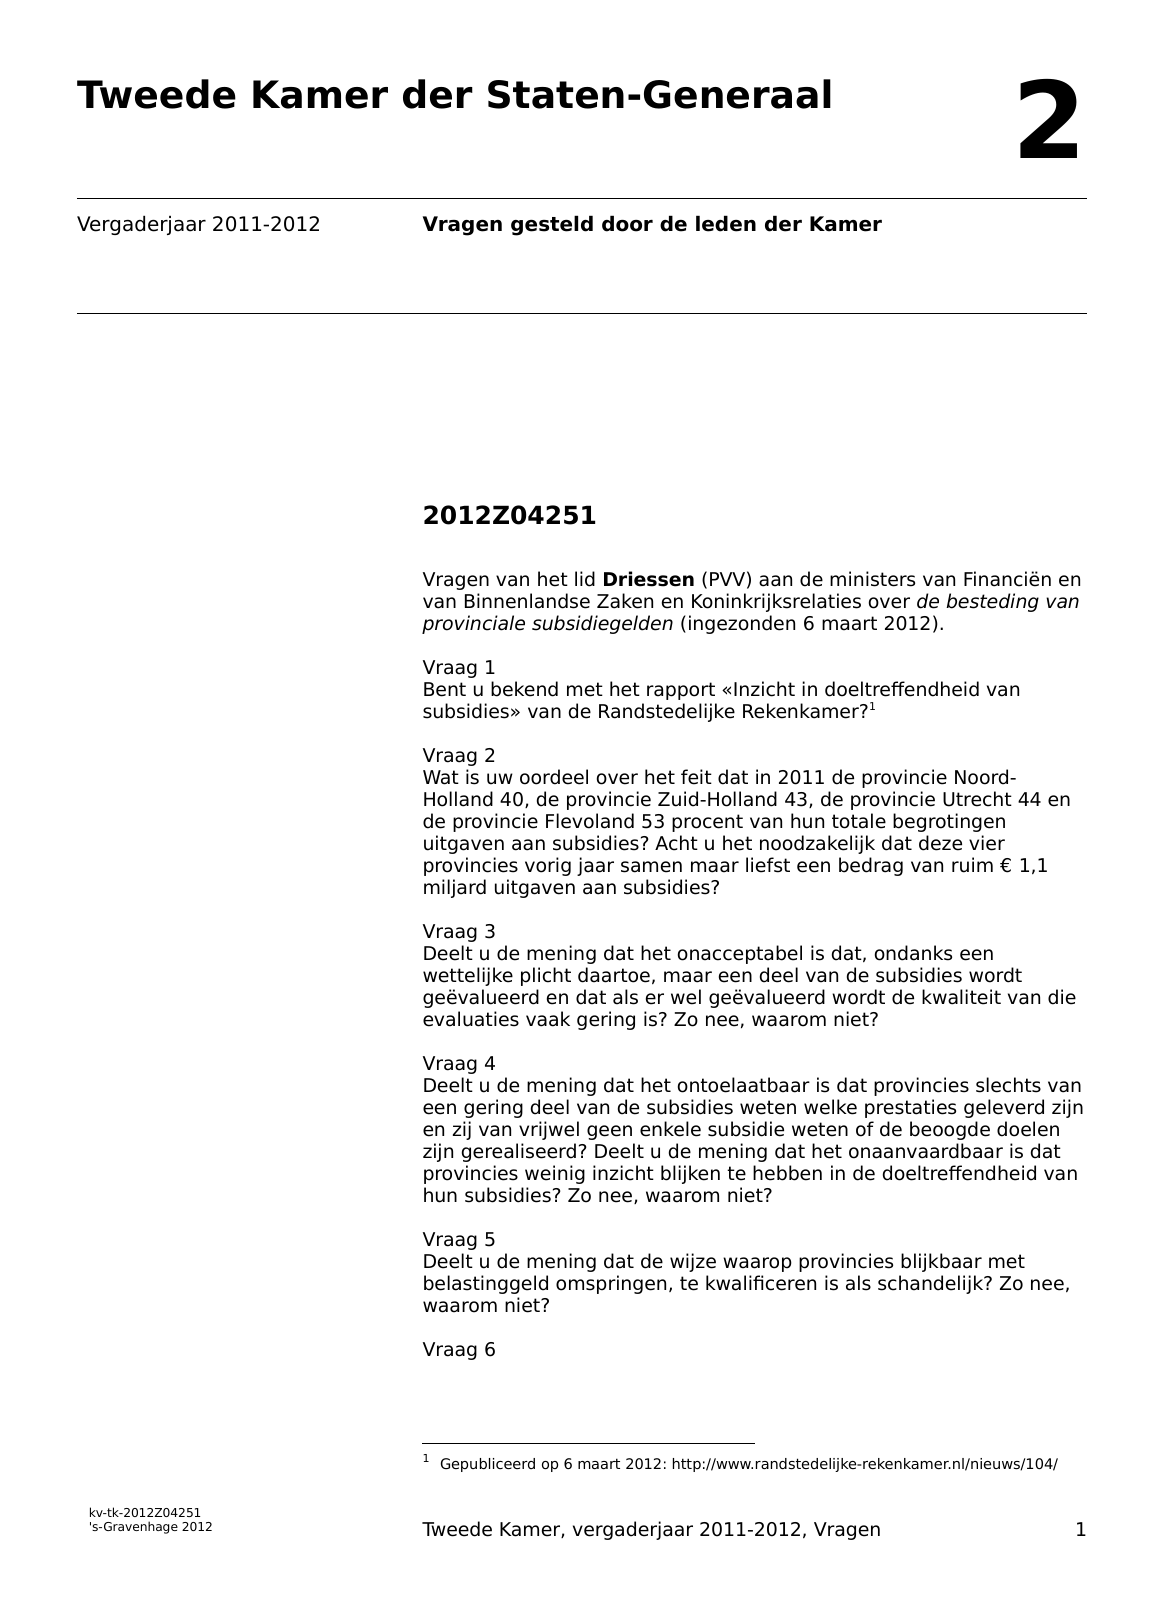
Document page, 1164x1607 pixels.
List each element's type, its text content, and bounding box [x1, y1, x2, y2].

text Gepubliceerd op 6 maart 2012: http://www.randstedelijke-rekenkamer.nl/nieuws/104/ [422, 1452, 1087, 1474]
table_cell Vragen gesteld door de leden der Kamer [422, 199, 1087, 313]
text Vraag 5 [422, 1229, 1087, 1251]
text Bent u bekend met het rapport «Inzicht in doeltreffendheid van subsidies» van de Randstedelijke Rekenkamer? [422, 679, 1087, 723]
text Vraag 1 [422, 657, 1087, 679]
text Deelt u de mening dat de wijze waarop provincies blijkbaar met belastinggeld omspringen, te kwalificeren is als schandelijk? Zo nee, waarom niet? [422, 1251, 1087, 1317]
text Vragen van het lid Driessen (PVV) aan de ministers van Financiën en van Binnenlandse Zaken en Koninkrijksrelaties over de besteding van provinciale subsidiegelden (ingezonden 6 maart 2012). [422, 569, 1087, 635]
text Vraag 3 [422, 921, 1087, 943]
text Vraag 4 [422, 1053, 1087, 1075]
text kv-tk-2012Z04251 [88, 1506, 323, 1520]
table_cell Vergaderjaar 2011-2012 [77, 199, 422, 313]
text Vraag 2 [422, 745, 1087, 767]
text Wat is uw oordeel over het feit dat in 2011 de provincie Noord-Holland 40, de provincie Zuid-Holland 43, de provincie Utrecht 44 en de provincie Flevoland 53 procent van hun totale begrotingen uitgaven aan subsidies? Acht u het noodzakelijk dat deze vier provincies vorig jaar samen maar liefst een bedrag van ruim € 1,1 miljard uitgaven aan subsidies? [422, 767, 1087, 899]
table_header Tweede Kamer der Staten-Generaal [77, 59, 886, 198]
text Vraag 6 [422, 1339, 1087, 1361]
text 's-Gravenhage 2012 [88, 1520, 323, 1534]
table_header 2 [886, 59, 1087, 198]
text 2012Z04251 [422, 501, 1087, 531]
text Deelt u de mening dat het ontoelaatbaar is dat provincies slechts van een gering deel van de subsidies weten welke prestaties geleverd zijn en zij van vrijwel geen enkele subsidie weten of de beoogde doelen zijn gerealiseerd? Deelt u de mening dat het onaanvaardbaar is dat provincies weinig inzicht blijken te hebben in de doeltreffendheid van hun subsidies? Zo nee, waarom niet? [422, 1075, 1087, 1207]
text Deelt u de mening dat het onacceptabel is dat, ondanks een wettelijke plicht daartoe, maar een deel van de subsidies wordt geëvalueerd en dat als er wel geëvalueerd wordt de kwaliteit van die evaluaties vaak gering is? Zo nee, waarom niet? [422, 943, 1087, 1031]
